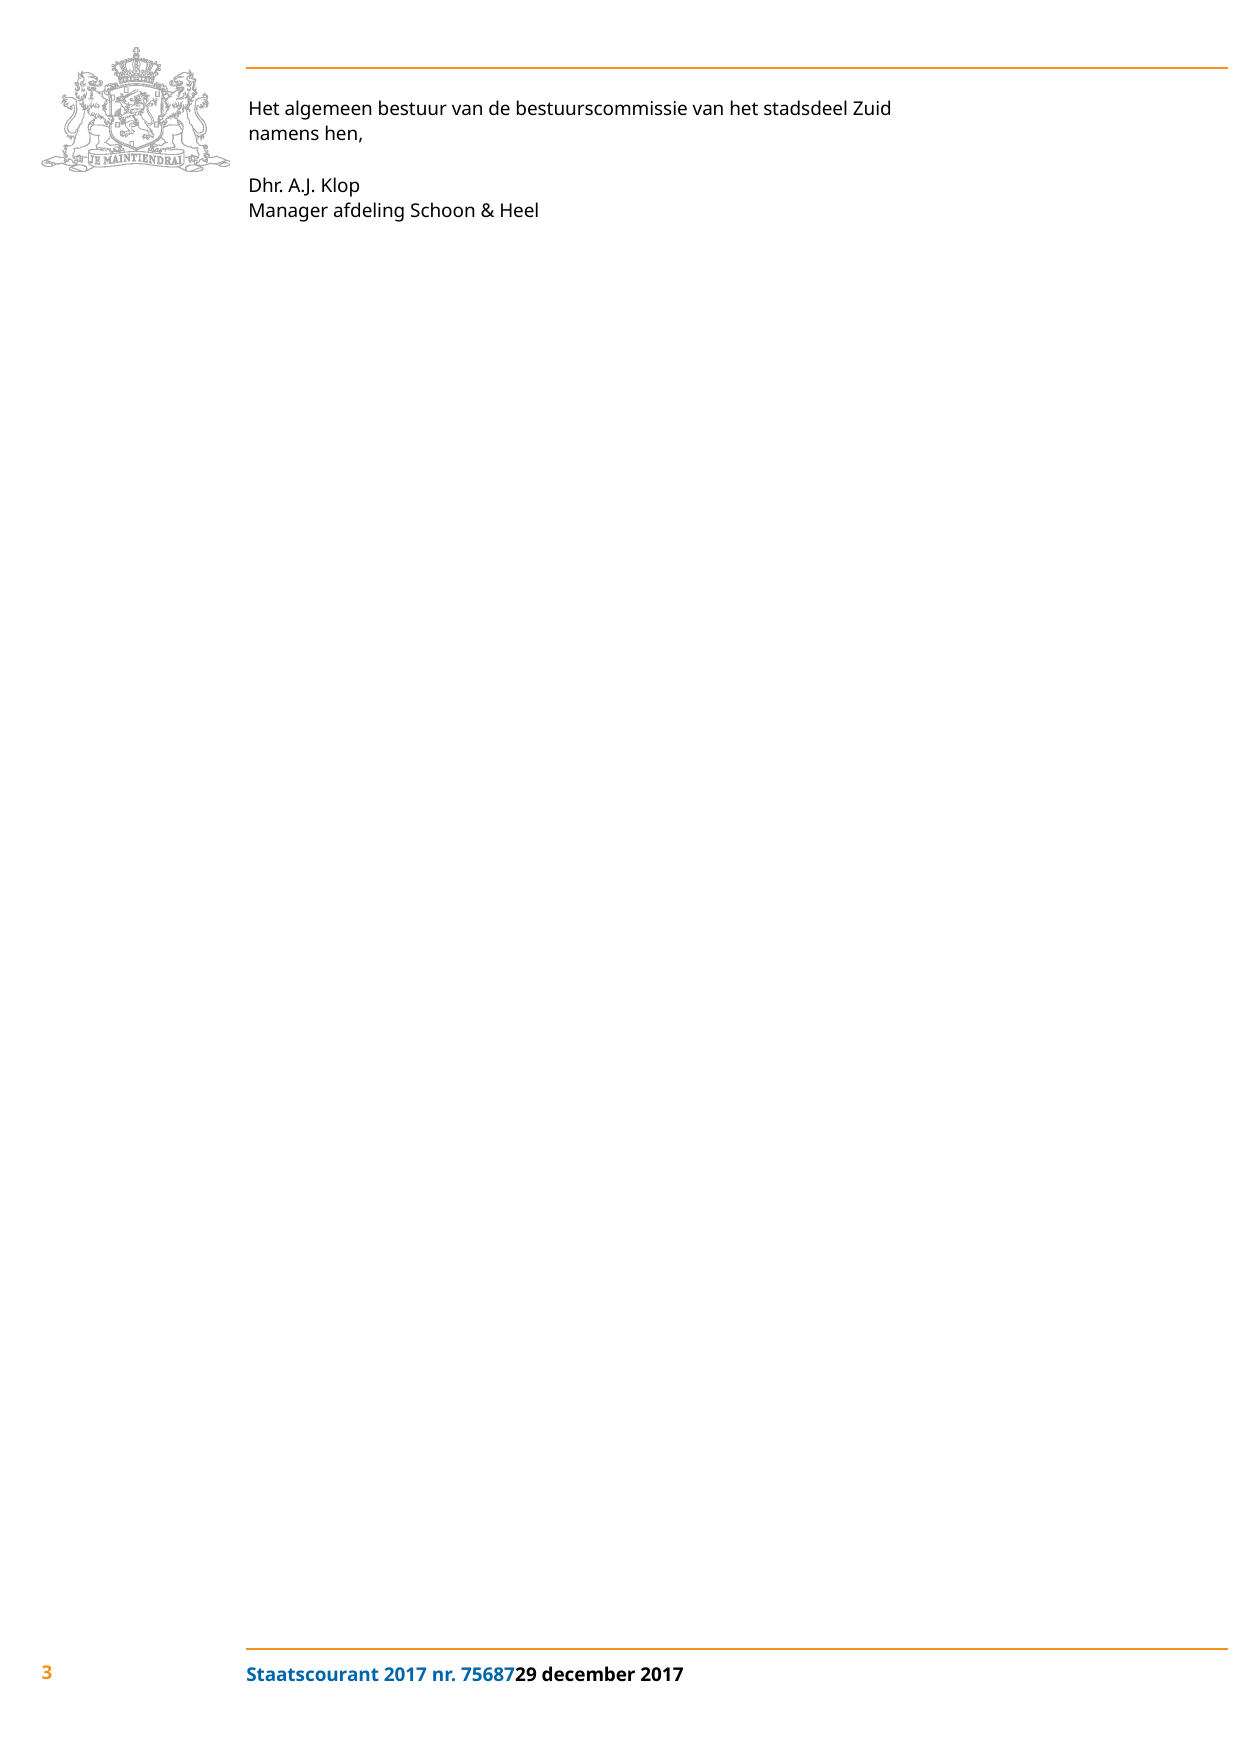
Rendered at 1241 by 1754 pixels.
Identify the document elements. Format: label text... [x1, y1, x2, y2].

text namens hen, [248, 121, 1152, 146]
text Manager afdeling Schoon & Heel [248, 198, 1152, 223]
text Het algemeen bestuur van de bestuurscommissie van het stadsdeel Zuid [248, 95, 1152, 121]
text Dhr. A.J. Klop [248, 172, 1152, 198]
picture [41, 47, 231, 172]
